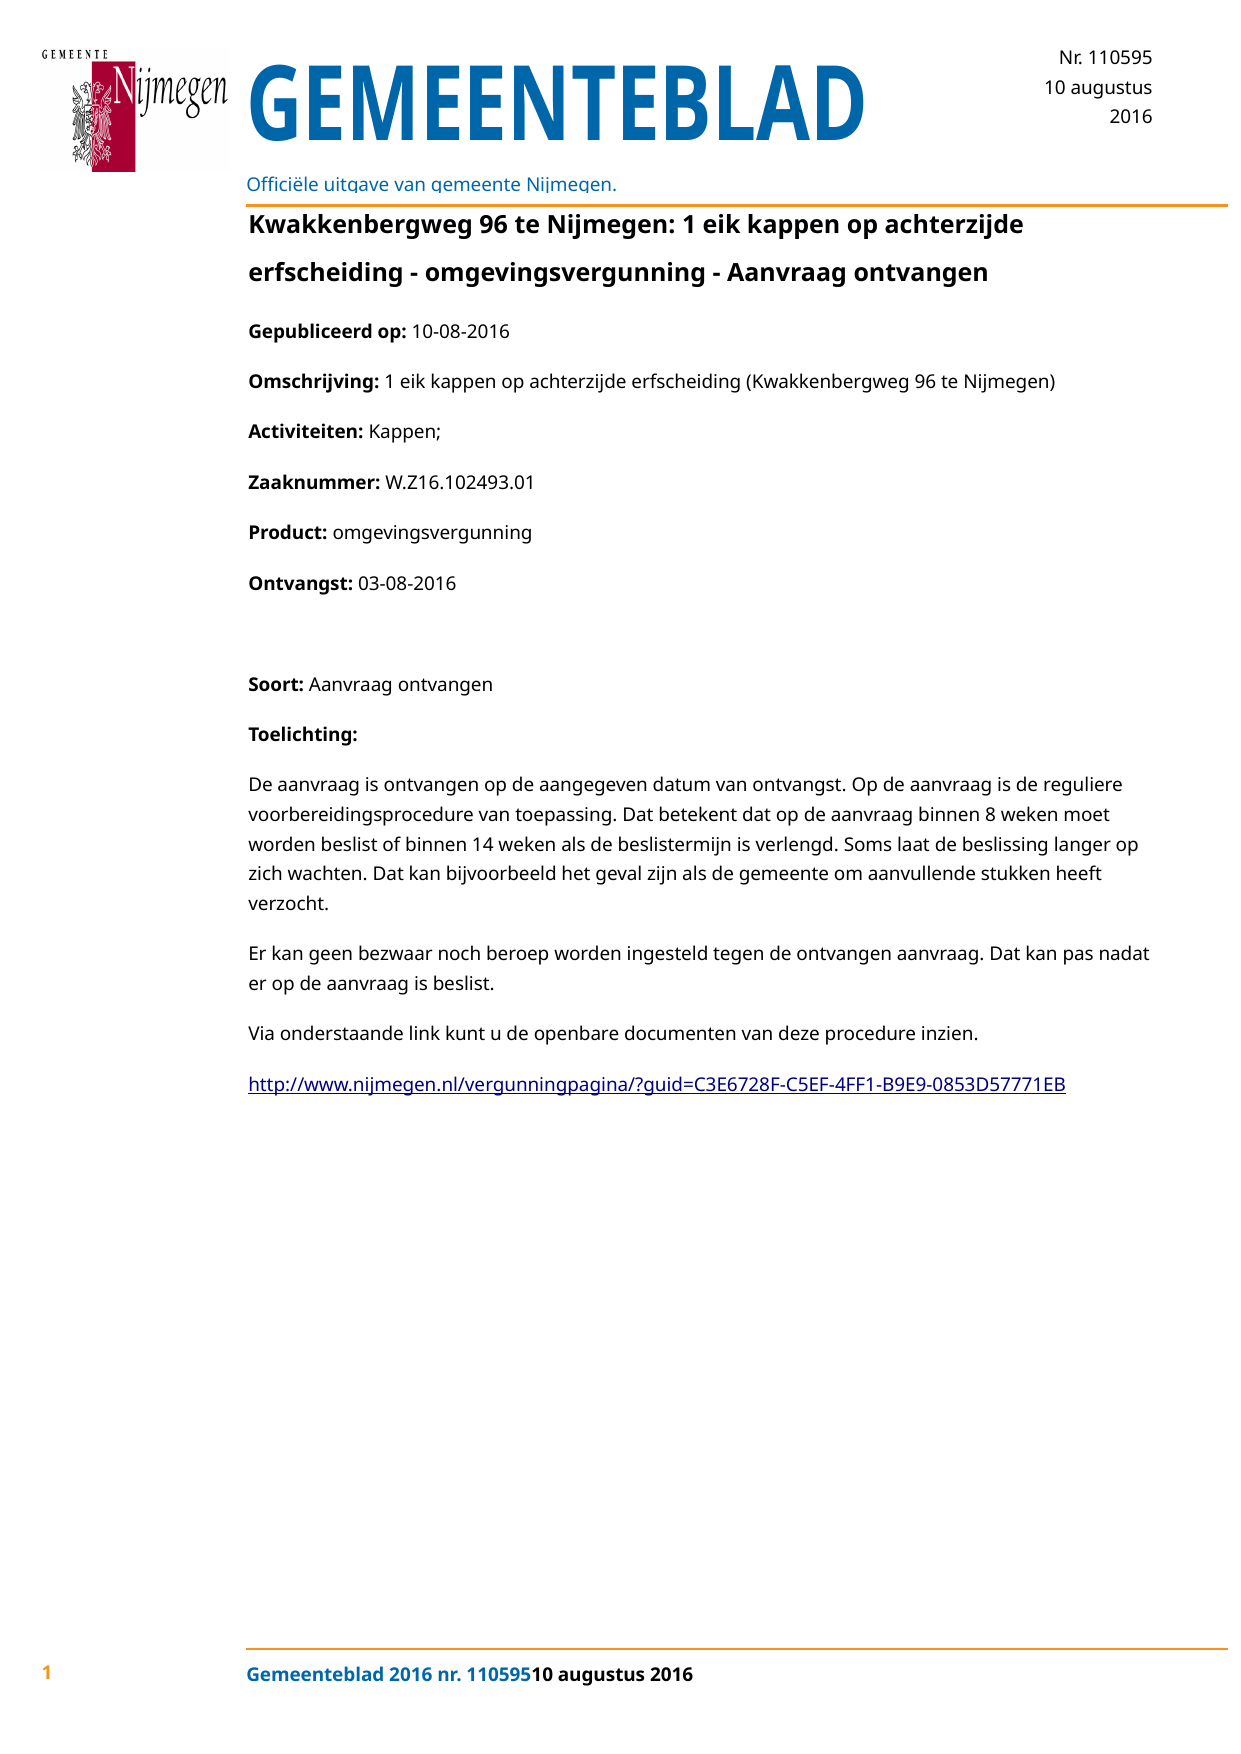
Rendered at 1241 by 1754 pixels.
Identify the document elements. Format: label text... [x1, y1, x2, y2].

text Via onderstaande link kunt u de openbare documenten van deze procedure inzien. [248, 1020, 1152, 1046]
text Er kan geen bezwaar noch beroep worden ingesteld tegen de ontvangen aanvraag. Dat kan pas nadat er op de aanvraag is beslist. [248, 940, 1152, 996]
text Kwakkenbergweg 96 te Nijmegen: 1 eik kappen op achterzijde erfscheiding - omgevingsvergunning - Aanvraag ontvangen [248, 207, 1152, 288]
text De aanvraag is ontvangen op de aangegeven datum van ontvangst. Op de aanvraag is de reguliere voorbereidingsprocedure van toepassing. Dat betekent dat op de aanvraag binnen 8 weken moet worden beslist of binnen 14 weken als de beslistermijn is verlengd. Soms laat de beslissing langer op zich wachten. Dat kan bijvoorbeeld het geval zijn als de gemeente om aanvullende stukken heeft verzocht. [248, 772, 1152, 916]
text Omschrijving: 1 eik kappen op achterzijde erfscheiding (Kwakkenbergweg 96 te Nijmegen) [248, 368, 1152, 394]
text Activiteiten: Kappen; [248, 419, 1152, 444]
text Soort: Aanvraag ontvangen [248, 671, 1152, 697]
text Toelichting: [248, 721, 1152, 747]
text http://www.nijmegen.nl/vergunningpagina/?guid=C3E6728F-C5EF-4FF1-B9E9-0853D57771EB [248, 1071, 1152, 1097]
text Product: omgevingsvergunning [248, 519, 1152, 545]
picture [41, 47, 231, 172]
text Gepubliceerd op: 10-08-2016 [248, 318, 1152, 344]
text Ontvangst: 03-08-2016 [248, 570, 1152, 596]
text Zaaknummer: W.Z16.102493.01 [248, 469, 1152, 495]
